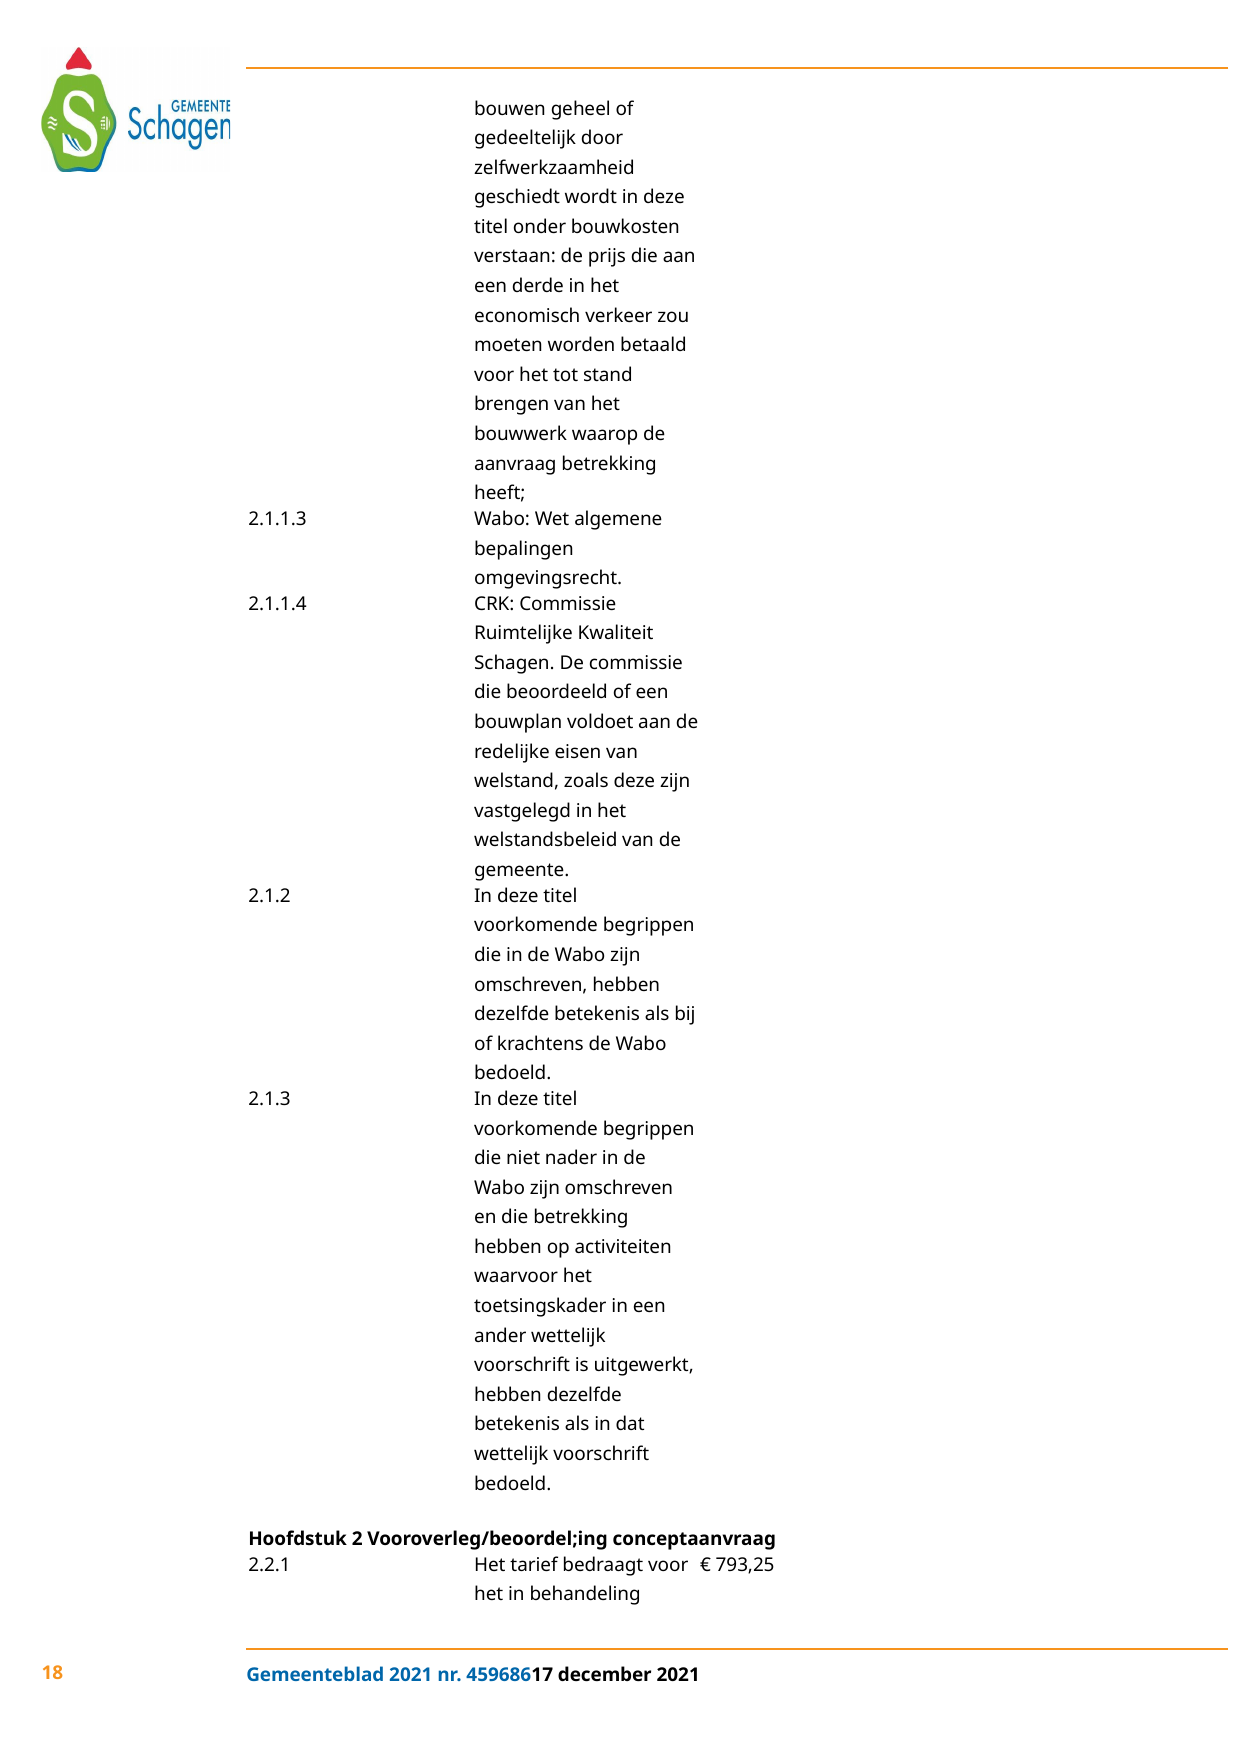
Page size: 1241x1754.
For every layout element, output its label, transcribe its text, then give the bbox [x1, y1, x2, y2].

table_cell € 793,25 [700, 1551, 926, 1606]
table_cell [926, 505, 1152, 590]
table_cell [700, 590, 926, 882]
table_cell bouwen geheel of gedeeltelijk door zelfwerkzaamheid geschiedt wordt in deze titel onder bouwkosten verstaan: de prijs die aan een derde in het economisch verkeer zou moeten worden betaald voor het tot stand brengen van het bouwwerk waarop de aanvraag betrekking heeft; [474, 95, 700, 505]
table_cell [700, 1085, 926, 1496]
table_cell 2.1.1.4 [248, 590, 474, 882]
table_cell [926, 95, 1152, 505]
table_cell [248, 95, 474, 505]
table_cell [926, 882, 1152, 1085]
table_cell 2.1.3 [248, 1085, 474, 1496]
table_cell Hoofdstuk 2 Vooroverleg/beoordel;ing conceptaanvraag [248, 1496, 1152, 1551]
picture [41, 47, 231, 172]
table_cell [926, 1551, 1152, 1606]
table_cell Het tarief bedraagt voor het in behandeling [474, 1551, 700, 1606]
table_cell 2.2.1 [248, 1551, 474, 1606]
table_cell In deze titel voorkomende begrippen die in de Wabo zijn omschreven, hebben dezelfde betekenis als bij of krachtens de Wabo bedoeld. [474, 882, 700, 1085]
table_cell 2.1.2 [248, 882, 474, 1085]
table_cell [926, 590, 1152, 882]
table_cell [700, 505, 926, 590]
table_cell In deze titel voorkomende begrippen die niet nader in de Wabo zijn omschreven en die betrekking hebben op activiteiten waarvoor het toetsingskader in een ander wettelijk voorschrift is uitgewerkt, hebben dezelfde betekenis als in dat wettelijk voorschrift bedoeld. [474, 1085, 700, 1496]
table_cell [700, 95, 926, 505]
table_cell CRK: Commissie Ruimtelijke Kwaliteit Schagen. De commissie die beoordeeld of een bouwplan voldoet aan de redelijke eisen van welstand, zoals deze zijn vastgelegd in het welstandsbeleid van de gemeente. [474, 590, 700, 882]
table_cell 2.1.1.3 [248, 505, 474, 590]
table_cell [926, 1085, 1152, 1496]
table_cell Wabo: Wet algemene bepalingen omgevingsrecht. [474, 505, 700, 590]
table_cell [700, 882, 926, 1085]
